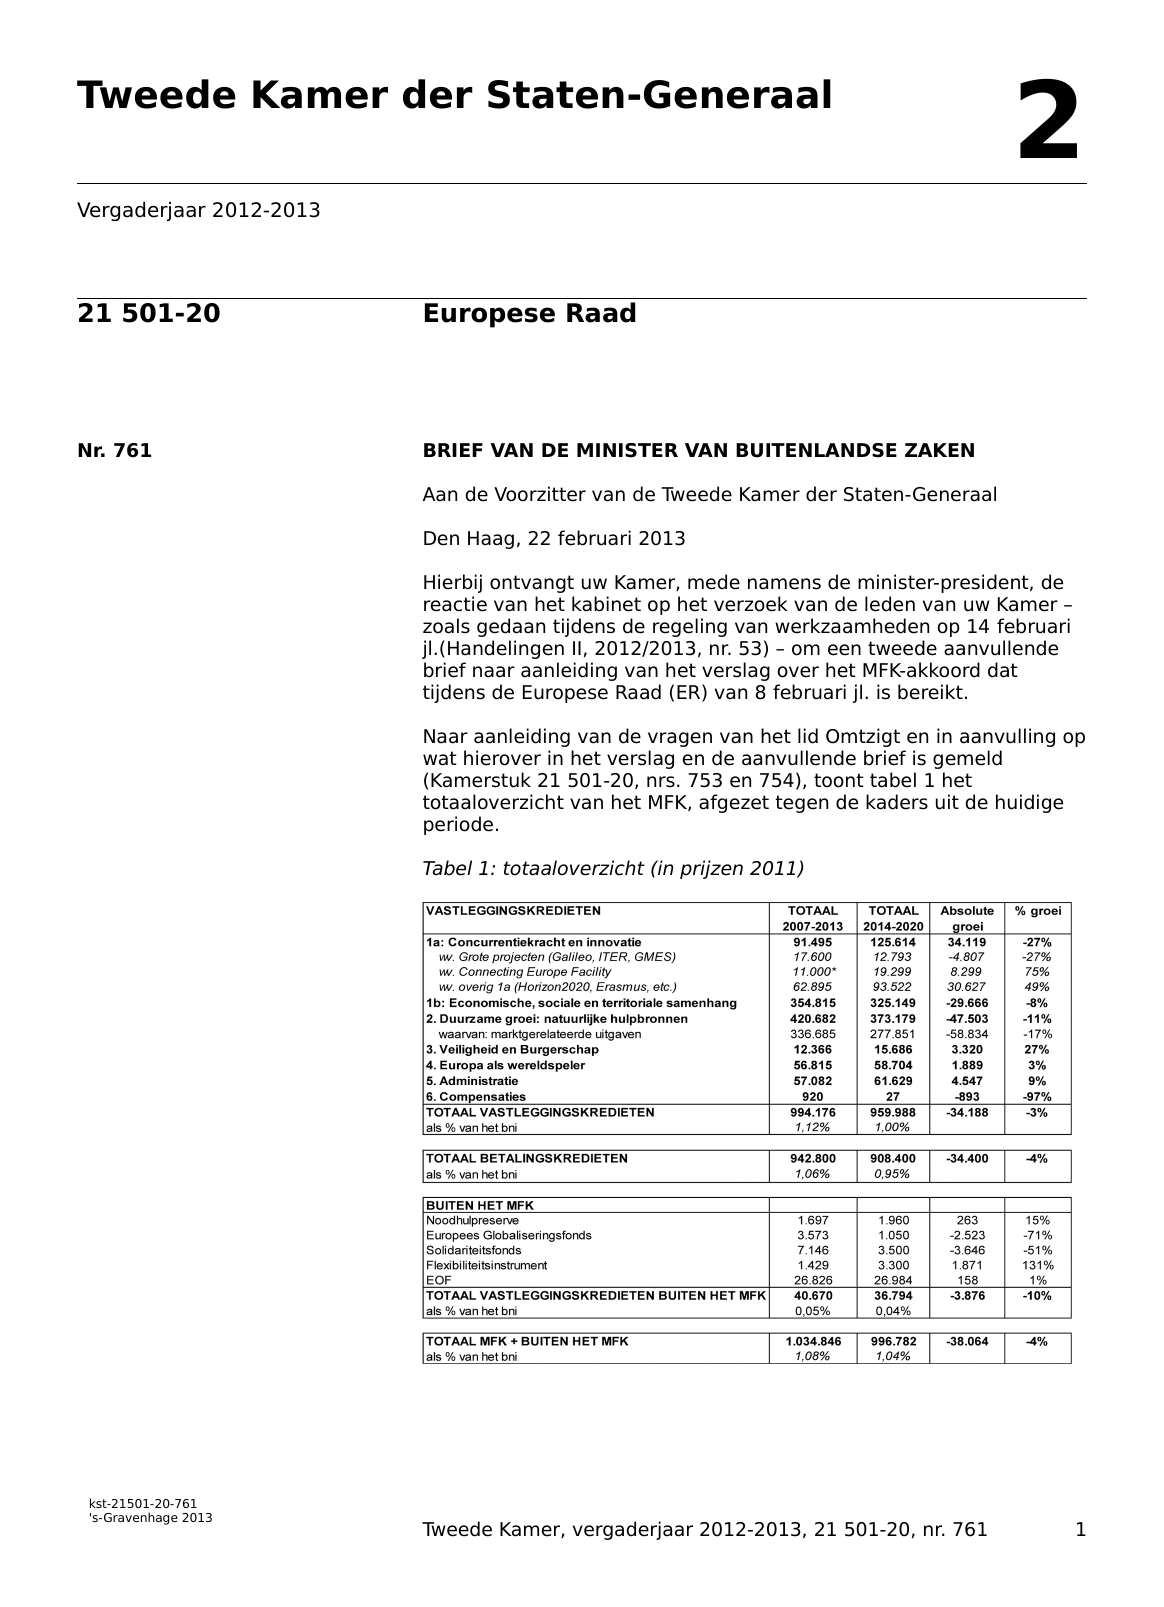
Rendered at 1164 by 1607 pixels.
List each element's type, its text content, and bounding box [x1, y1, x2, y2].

table_cell Vergaderjaar 2012-2013 [77, 184, 1087, 298]
subtitle Tabel 1: totaaloverzicht (in prijzen 2011) [422, 858, 1087, 880]
text Den Haag, 22 februari 2013 [422, 528, 1087, 550]
subtitle 21 501-20 Europese Raad [77, 299, 1087, 329]
table_header 2 [886, 59, 1087, 183]
text Hierbij ontvangt uw Kamer, mede namens de minister-president, de reactie van het kabinet op het verzoek van de leden van uw Kamer – zoals gedaan tijdens de regeling van werkzaamheden op 14 februari jl.(Handelingen II, 2012/2013, nr. 53) – om een tweede aanvullende brief naar aanleiding van het verslag over het MFK-akkoord dat tijdens de Europese Raad (ER) van 8 februari jl. is bereikt. [422, 572, 1087, 704]
table_header Tweede Kamer der Staten-Generaal [77, 59, 886, 183]
picture [422, 902, 1072, 1364]
text Aan de Voorzitter van de Tweede Kamer der Staten-Generaal [422, 484, 1087, 506]
text 's-Gravenhage 2013 [88, 1511, 323, 1525]
text kst-21501-20-761 [88, 1497, 323, 1511]
text Naar aanleiding van de vragen van het lid Omtzigt en in aanvulling op wat hierover in het verslag en de aanvullende brief is gemeld (Kamerstuk 21 501-20, nrs. 753 en 754), toont tabel 1 het totaaloverzicht van het MFK, afgezet tegen de kaders uit de huidige periode. [422, 726, 1087, 836]
subtitle Nr. 761 BRIEF VAN DE MINISTER VAN BUITENLANDSE ZAKEN [77, 440, 1087, 462]
